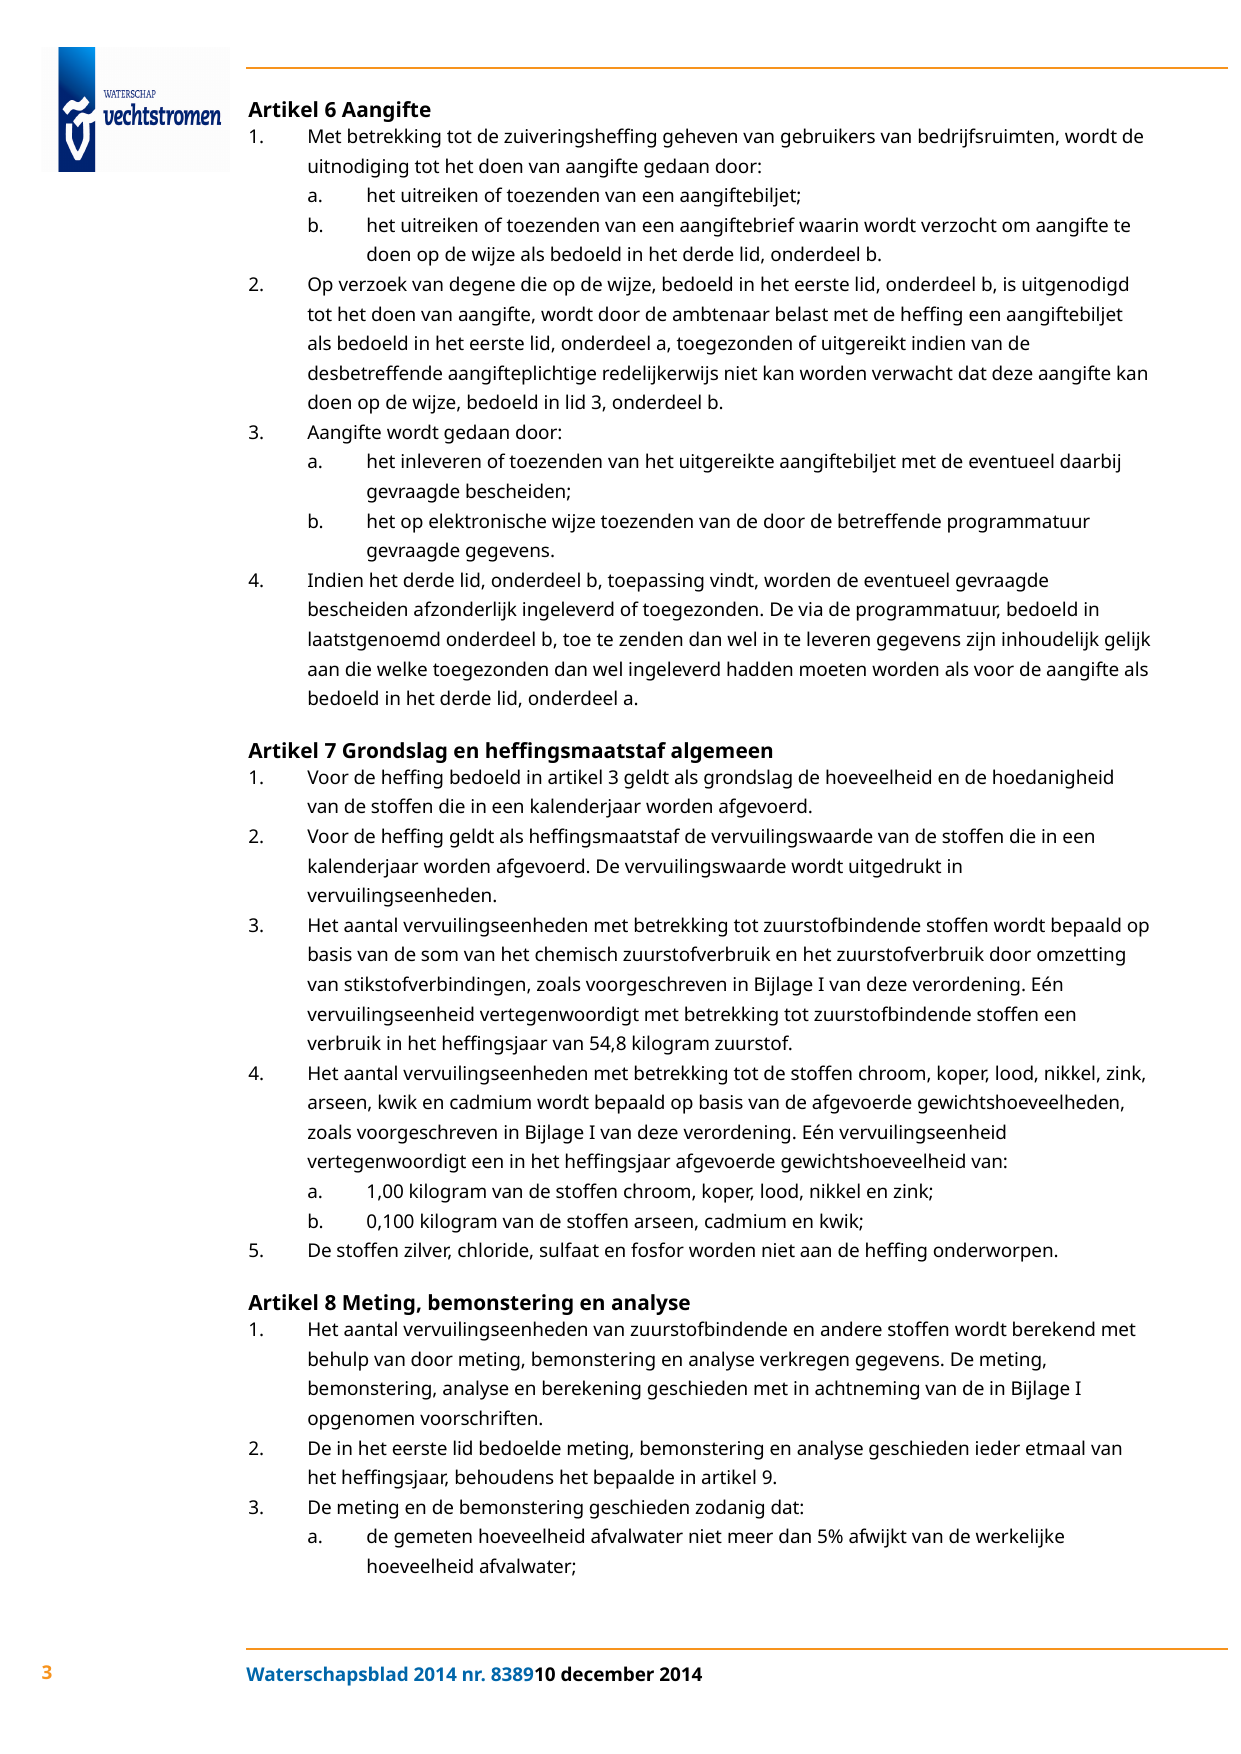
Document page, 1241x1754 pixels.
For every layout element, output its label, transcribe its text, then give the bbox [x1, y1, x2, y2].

list het uitreiken of toezenden van een aangiftebrief waarin wordt verzocht om aangifte te doen op de wijze als bedoeld in het derde lid, onderdeel b. [307, 212, 1152, 267]
text Artikel 7 Grondslag en heffingsmaatstaf algemeen [248, 736, 1152, 764]
list Met betrekking tot de zuiveringsheffing geheven van gebruikers van bedrijfsruimten, wordt de uitnodiging tot het doen van aangifte gedaan door: [248, 123, 1152, 178]
list Voor de heffing geldt als heffingsmaatstaf de vervuilingswaarde van de stoffen die in een kalenderjaar worden afgevoerd. De vervuilingswaarde wordt uitgedrukt in vervuilingseenheden. [248, 823, 1152, 908]
list 0,100 kilogram van de stoffen arseen, cadmium en kwik; [307, 1208, 1152, 1234]
list Het aantal vervuilingseenheden van zuurstofbindende en andere stoffen wordt berekend met behulp van door meting, bemonstering en analyse verkregen gegevens. De meting, bemonstering, analyse en berekening geschieden met in achtneming van de in Bijlage I opgenomen voorschriften. [248, 1316, 1152, 1431]
list Het aantal vervuilingseenheden met betrekking tot zuurstofbindende stoffen wordt bepaald op basis van de som van het chemisch zuurstofverbruik en het zuurstofverbruik door omzetting van stikstofverbindingen, zoals voorgeschreven in Bijlage I van deze verordening. Eén vervuilingseenheid vertegenwoordigt met betrekking tot zuurstofbindende stoffen een verbruik in het heffingsjaar van 54,8 kilogram zuurstof. [248, 912, 1152, 1056]
list De stoffen zilver, chloride, sulfaat en fosfor worden niet aan de heffing onderworpen. [248, 1237, 1152, 1263]
list Het aantal vervuilingseenheden met betrekking tot de stoffen chroom, koper, lood, nikkel, zink, arseen, kwik en cadmium wordt bepaald op basis van de afgevoerde gewichtshoeveelheden, zoals voorgeschreven in Bijlage I van deze verordening. Eén vervuilingseenheid vertegenwoordigt een in het heffingsjaar afgevoerde gewichtshoeveelheid van: [248, 1060, 1152, 1174]
text Artikel 8 Meting, bemonstering en analyse [248, 1288, 1152, 1316]
list 1,00 kilogram van de stoffen chroom, koper, lood, nikkel en zink; [307, 1178, 1152, 1204]
list Aangifte wordt gedaan door: [248, 419, 1152, 445]
list Indien het derde lid, onderdeel b, toepassing vindt, worden de eventueel gevraagde bescheiden afzonderlijk ingeleverd of toegezonden. De via de programmatuur, bedoeld in laatstgenoemd onderdeel b, toe te zenden dan wel in te leveren gegevens zijn inhoudelijk gelijk aan die welke toegezonden dan wel ingeleverd hadden moeten worden als voor de aangifte als bedoeld in het derde lid, onderdeel a. [248, 567, 1152, 711]
picture [41, 47, 231, 172]
list het uitreiken of toezenden van een aangiftebiljet; [307, 182, 1152, 208]
text Artikel 6 Aangifte [248, 95, 1152, 123]
list het op elektronische wijze toezenden van de door de betreffende programmatuur gevraagde gegevens. [307, 508, 1152, 563]
list de gemeten hoeveelheid afvalwater niet meer dan 5% afwijkt van de werkelijke hoeveelheid afvalwater; [307, 1523, 1152, 1579]
list De in het eerste lid bedoelde meting, bemonstering en analyse geschieden ieder etmaal van het heffingsjaar, behoudens het bepaalde in artikel 9. [248, 1435, 1152, 1490]
list Voor de heffing bedoeld in artikel 3 geldt als grondslag de hoeveelheid en de hoedanigheid van de stoffen die in een kalenderjaar worden afgevoerd. [248, 764, 1152, 819]
list het inleveren of toezenden van het uitgereikte aangiftebiljet met de eventueel daarbij gevraagde bescheiden; [307, 449, 1152, 504]
list De meting en de bemonstering geschieden zodanig dat: [248, 1494, 1152, 1519]
list Op verzoek van degene die op de wijze, bedoeld in het eerste lid, onderdeel b, is uitgenodigd tot het doen van aangifte, wordt door de ambtenaar belast met de heffing een aangiftebiljet als bedoeld in het eerste lid, onderdeel a, toegezonden of uitgereikt indien van de desbetreffende aangifteplichtige redelijkerwijs niet kan worden verwacht dat deze aangifte kan doen op de wijze, bedoeld in lid 3, onderdeel b. [248, 271, 1152, 415]
